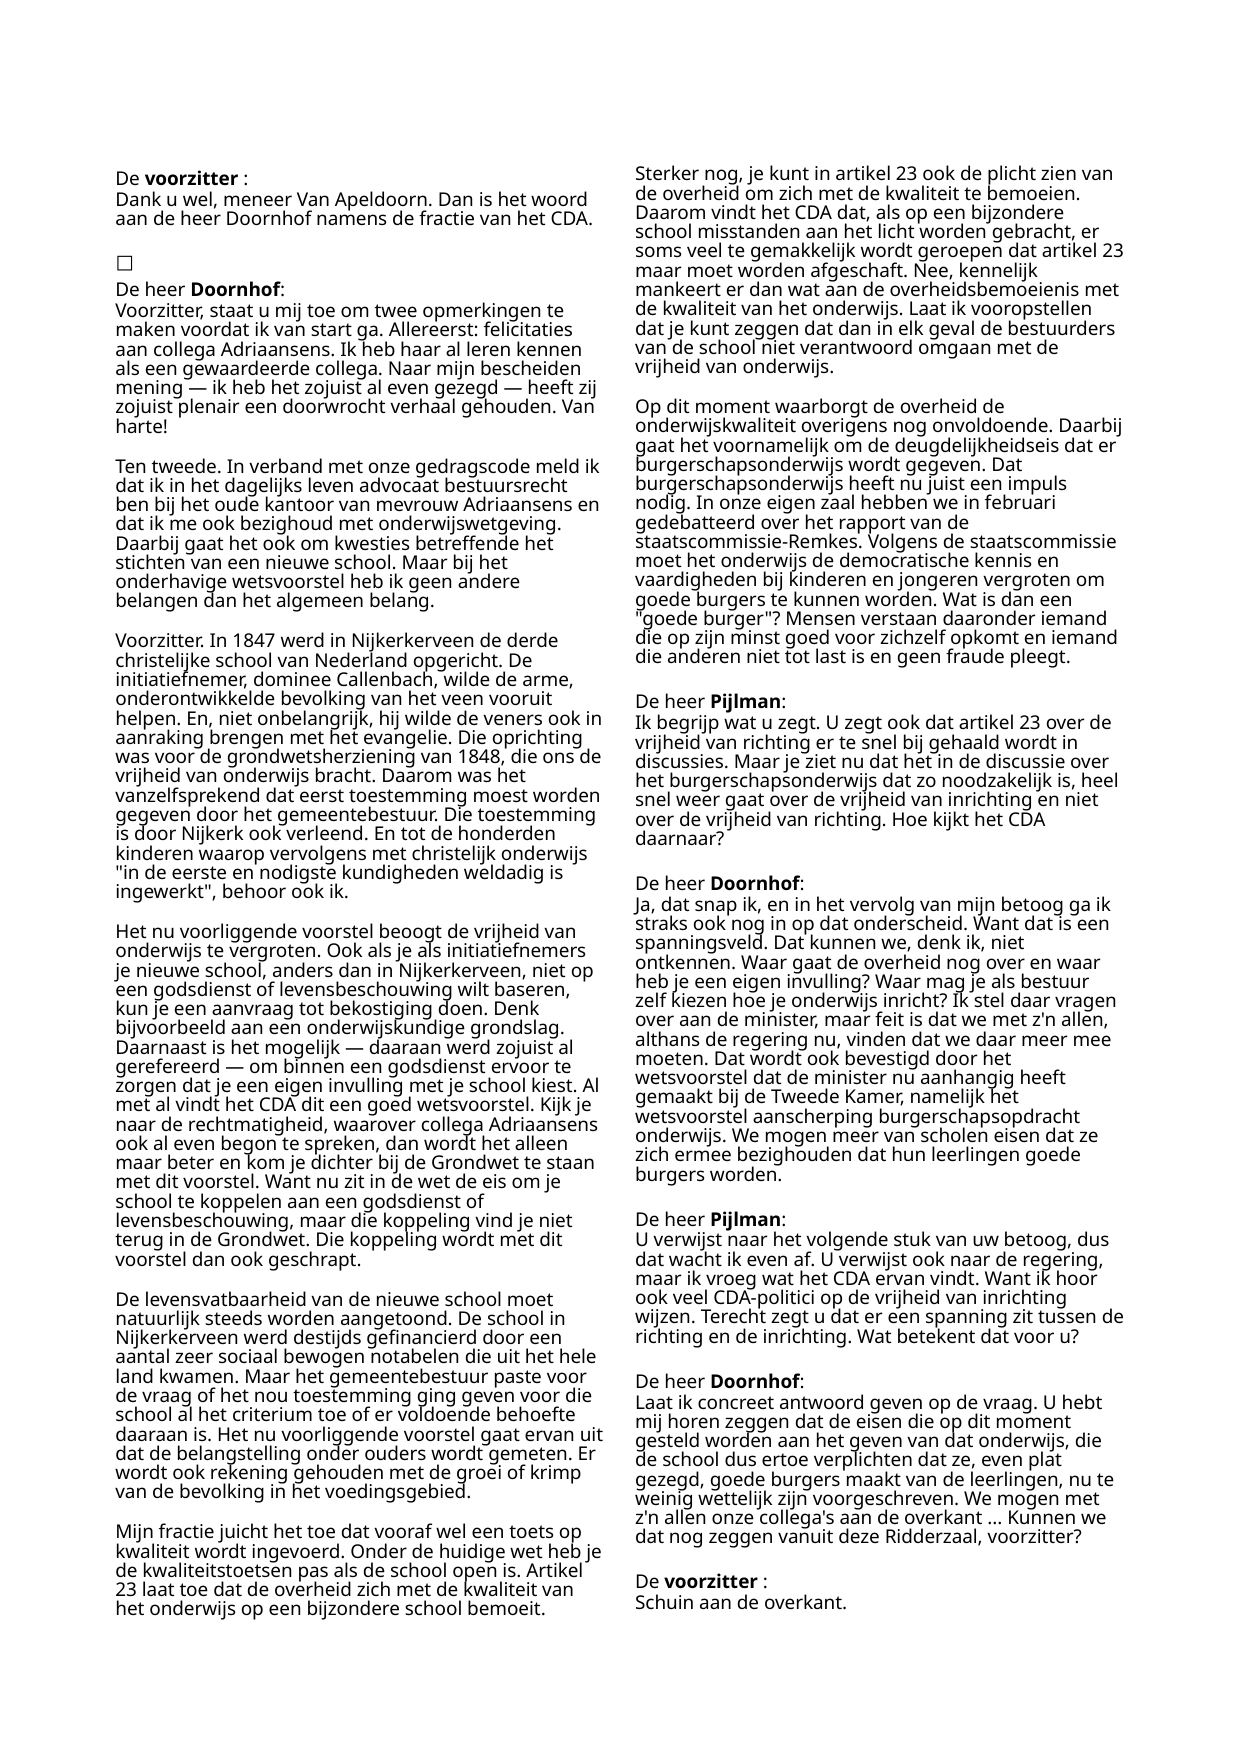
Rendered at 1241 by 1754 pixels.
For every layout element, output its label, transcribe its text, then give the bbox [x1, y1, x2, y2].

text Sterker nog, je kunt in artikel 23 ook de plicht zien van de overheid om zich met de kwaliteit te bemoeien. Daarom vindt het CDA dat, als op een bijzondere school misstanden aan het licht worden gebracht, er soms veel te gemakkelijk wordt geroepen dat artikel 23 maar moet worden afgeschaft. Nee, kennelijk mankeert er dan wat aan de overheidsbemoeienis met de kwaliteit van het onderwijs. Laat ik vooropstellen dat je kunt zeggen dat dan in elk geval de bestuurders van de school niet verantwoord omgaan met de vrijheid van onderwijs. [635, 165, 1125, 377]
text Ik begrijp wat u zegt. U zegt ook dat artikel 23 over de vrijheid van richting er te snel bij gehaald wordt in discussies. Maar je ziet nu dat het in de discussie over het burgerschapsonderwijs dat zo noodzakelijk is, heel snel weer gaat over de vrijheid van inrichting en niet over de vrijheid van richting. Hoe kijkt het CDA daarnaar? [635, 714, 1125, 849]
text De heer Pijlman: [635, 689, 1125, 714]
text De heer Doornhof: [115, 276, 605, 302]
text Ja, dat snap ik, en in het vervolg van mijn betoog ga ik straks ook nog in op dat onderscheid. Want dat is een spanningsveld. Dat kunnen we, denk ik, niet ontkennen. Waar gaat de overheid nog over en waar heb je een eigen invulling? Waar mag je als bestuur zelf kiezen hoe je onderwijs inricht? Ik stel daar vragen over aan de minister, maar feit is dat we met z'n allen, althans de regering nu, vinden dat we daar meer mee moeten. Dat wordt ook bevestigd door het wetsvoorstel dat de minister nu aanhangig heeft gemaakt bij de Tweede Kamer, namelijk het wetsvoorstel aanscherping burgerschapsopdracht onderwijs. We mogen meer van scholen eisen dat ze zich ermee bezighouden dat hun leerlingen goede burgers worden. [635, 896, 1125, 1185]
text Het nu voorliggende voorstel beoogt de vrijheid van onderwijs te vergroten. Ook als je als initiatiefnemers je nieuwe school, anders dan in Nijkerkerveen, niet op een godsdienst of levensbeschouwing wilt baseren, kun je een aanvraag tot bekostiging doen. Denk bijvoorbeeld aan een onderwijskundige grondslag. Daarnaast is het mogelijk — daaraan werd zojuist al gerefereerd — om binnen een godsdienst ervoor te zorgen dat je een eigen invulling met je school kiest. Al met al vindt het CDA dit een goed wetsvoorstel. Kijk je naar de rechtmatigheid, waarover collega Adriaansens ook al even begon te spreken, dan wordt het alleen maar beter en kom je dichter bij de Grondwet te staan met dit voorstel. Want nu zit in de wet de eis om je school te koppelen aan een godsdienst of levensbeschouwing, maar die koppeling vind je niet terug in de Grondwet. Die koppeling wordt met dit voorstel dan ook geschrapt. [115, 923, 605, 1270]
text U verwijst naar het volgende stuk van uw betoog, dus dat wacht ik even af. U verwijst ook naar de regering, maar ik vroeg wat het CDA ervan vindt. Want ik hoor ook veel CDA-politici op de vrijheid van inrichting wijzen. Terecht zegt u dat er een spanning zit tussen de richting en de inrichting. Wat betekent dat voor u? [635, 1231, 1125, 1347]
text De voorzitter : [115, 165, 605, 191]
text De voorzitter : [635, 1569, 1125, 1594]
text Op dit moment waarborgt de overheid de onderwijskwaliteit overigens nog onvoldoende. Daarbij gaat het voornamelijk om de deugdelijkheidseis dat er burgerschapsonderwijs wordt gegeven. Dat burgerschapsonderwijs heeft nu juist een impuls nodig. In onze eigen zaal hebben we in februari gedebatteerd over het rapport van de staatscommissie-Remkes. Volgens de staatscommissie moet het onderwijs de democratische kennis en vaardigheden bij kinderen en jongeren vergroten om goede burgers te kunnen worden. Wat is dan een "goede burger"? Mensen verstaan daaronder iemand die op zijn minst goed voor zichzelf opkomt en iemand die anderen niet tot last is en geen fraude pleegt. [635, 398, 1125, 668]
text Ten tweede. In verband met onze gedragscode meld ik dat ik in het dagelijks leven advocaat bestuursrecht ben bij het oude kantoor van mevrouw Adriaansens en dat ik me ook bezighoud met onderwijswetgeving. Daarbij gaat het ook om kwesties betreffende het stichten van een nieuwe school. Maar bij het onderhavige wetsvoorstel heb ik geen andere belangen dan het algemeen belang. [115, 458, 605, 612]
text De heer Pijlman: [635, 1206, 1125, 1231]
text Dank u wel, meneer Van Apeldoorn. Dan is het woord aan de heer Doornhof namens de fractie van het CDA. [115, 191, 605, 230]
text De levensvatbaarheid van de nieuwe school moet natuurlijk steeds worden aangetoond. De school in Nijkerkerveen werd destijds gefinancierd door een aantal zeer sociaal bewogen notabelen die uit het hele land kwamen. Maar het gemeentebestuur paste voor de vraag of het nou toestemming ging geven voor die school al het criterium toe of er voldoende behoefte daaraan is. Het nu voorliggende voorstel gaat ervan uit dat de belangstelling onder ouders wordt gemeten. Er wordt ook rekening gehouden met de groei of krimp van de bevolking in het voedingsgebied. [115, 1291, 605, 1503]
text ⬜ [115, 251, 605, 276]
text Voorzitter, staat u mij toe om twee opmerkingen te maken voordat ik van start ga. Allereerst: felicitaties aan collega Adriaansens. Ik heb haar al leren kennen als een gewaardeerde collega. Naar mijn bescheiden mening — ik heb het zojuist al even gezegd — heeft zij zojuist plenair een doorwrocht verhaal gehouden. Van harte! [115, 302, 605, 437]
text Laat ik concreet antwoord geven op de vraag. U hebt mij horen zeggen dat de eisen die op dit moment gesteld worden aan het geven van dat onderwijs, die de school dus ertoe verplichten dat ze, even plat gezegd, goede burgers maakt van de leerlingen, nu te weinig wettelijk zijn voorgeschreven. We mogen met z'n allen onze collega's aan de overkant ... Kunnen we dat nog zeggen vanuit deze Ridderzaal, voorzitter? [635, 1394, 1125, 1548]
text Schuin aan de overkant. [635, 1594, 1125, 1614]
text De heer Doornhof: [635, 1368, 1125, 1394]
text Voorzitter. In 1847 werd in Nijkerkerveen de derde christelijke school van Nederland opgericht. De initiatiefnemer, dominee Callenbach, wilde de arme, onderontwikkelde bevolking van het veen vooruit helpen. En, niet onbelangrijk, hij wilde de veners ook in aanraking brengen met het evangelie. Die oprichting was voor de grondwetsherziening van 1848, die ons de vrijheid van onderwijs bracht. Daarom was het vanzelfsprekend dat eerst toestemming moest worden gegeven door het gemeentebestuur. Die toestemming is door Nijkerk ook verleend. En tot de honderden kinderen waarop vervolgens met christelijk onderwijs "in de eerste en nodigste kundigheden weldadig is ingewerkt", behoor ook ik. [115, 632, 605, 902]
text De heer Doornhof: [635, 870, 1125, 896]
text Mijn fractie juicht het toe dat vooraf wel een toets op kwaliteit wordt ingevoerd. Onder de huidige wet heb je de kwaliteitstoetsen pas als de school open is. Artikel 23 laat toe dat de overheid zich met de kwaliteit van het onderwijs op een bijzondere school bemoeit. [115, 1523, 605, 1620]
